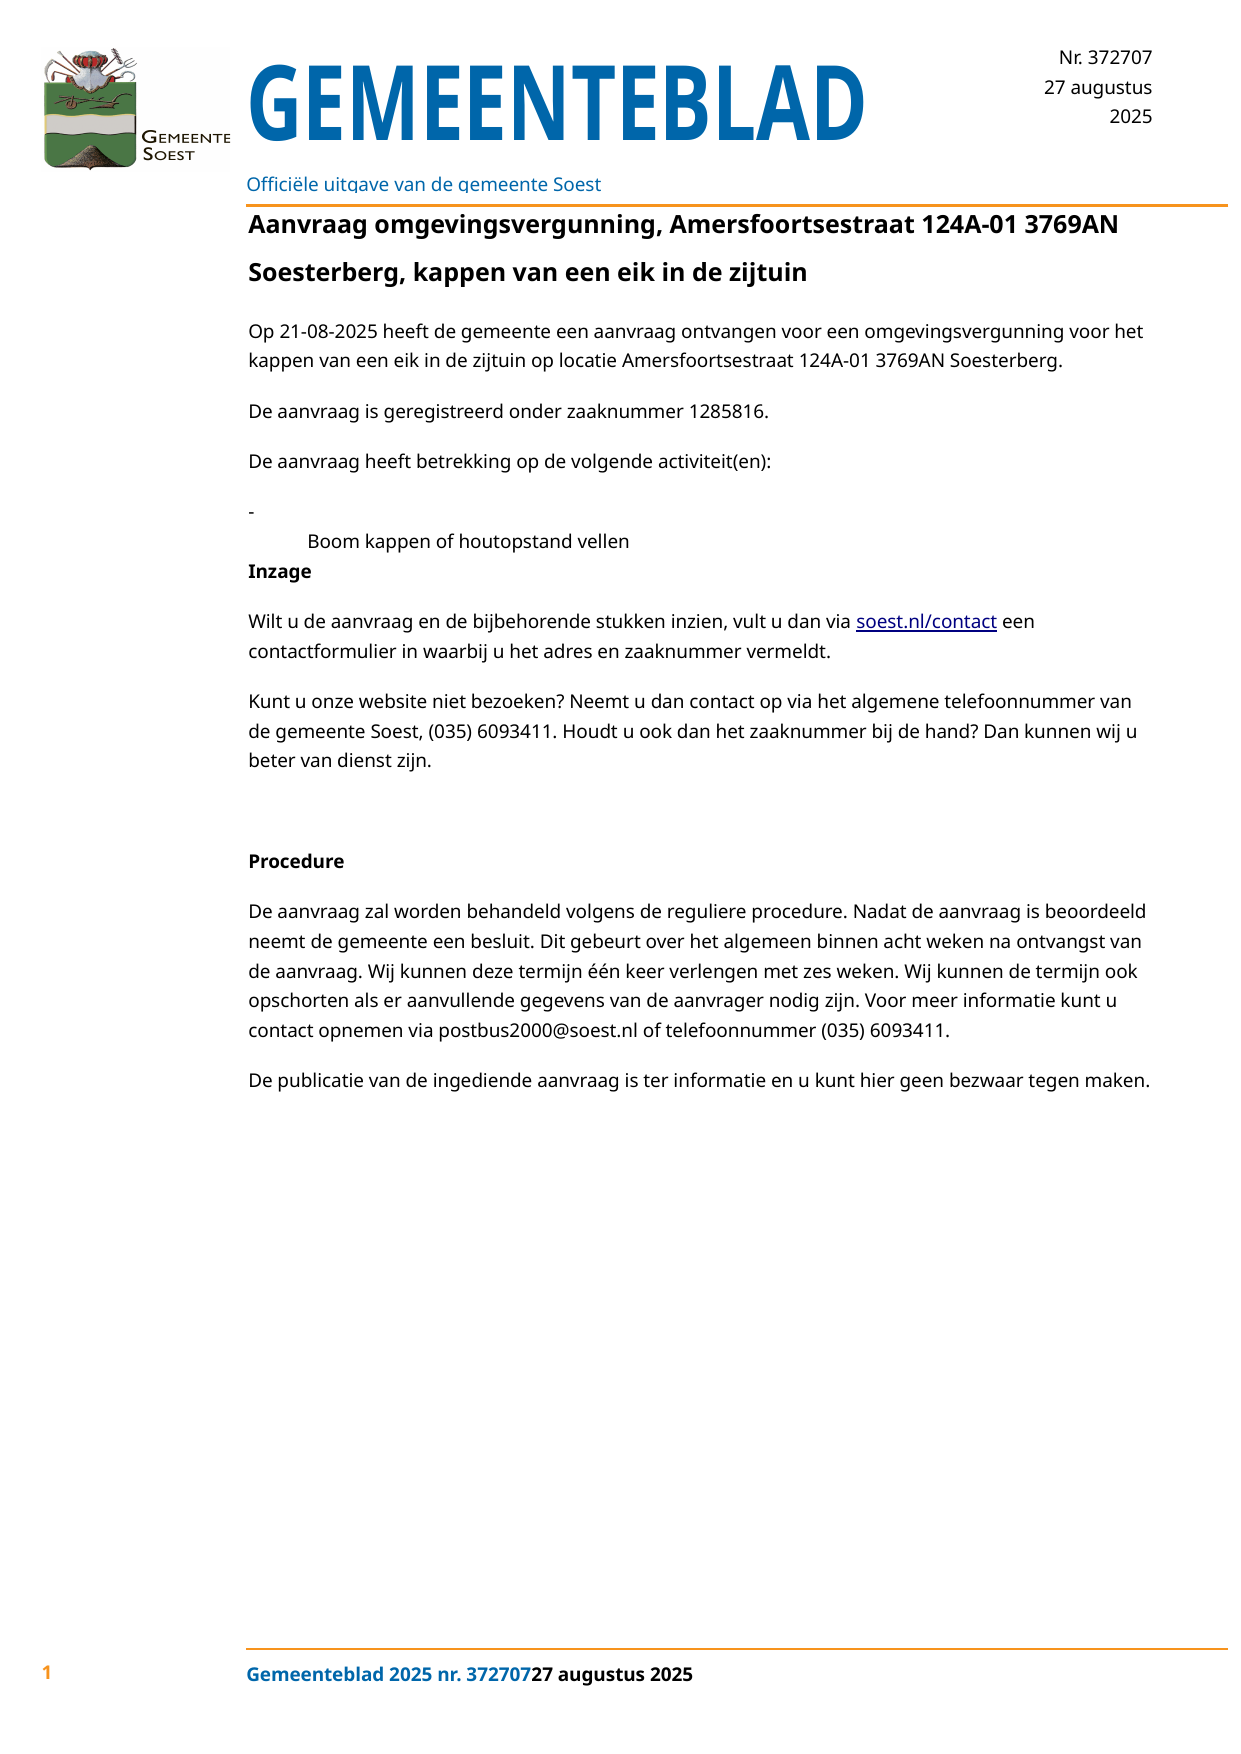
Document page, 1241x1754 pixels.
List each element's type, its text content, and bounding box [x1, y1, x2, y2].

list Boom kappen of houtopstand vellen [248, 528, 1152, 554]
text De aanvraag heeft betrekking op de volgende activiteit(en): [248, 448, 1152, 474]
text Wilt u de aanvraag en de bijbehorende stukken inzien, vult u dan via soest.nl/contact een contactformulier in waarbij u het adres en zaaknummer vermeldt. [248, 608, 1152, 664]
text De aanvraag zal worden behandeld volgens de reguliere procedure. Nadat de aanvraag is beoordeeld neemt de gemeente een besluit. Dit gebeurt over het algemeen binnen acht weken na ontvangst van de aanvraag. Wij kunnen deze termijn één keer verlengen met zes weken. Wij kunnen de termijn ook opschorten als er aanvullende gegevens van de aanvrager nodig zijn. Voor meer informatie kunt u contact opnemen via postbus2000@soest.nl of telefoonnummer (035) 6093411. [248, 899, 1152, 1043]
text De publicatie van de ingediende aanvraag is ter informatie en u kunt hier geen bezwaar tegen maken. [248, 1067, 1152, 1093]
text De aanvraag is geregistreerd onder zaaknummer 1285816. [248, 398, 1152, 424]
text Procedure [248, 848, 1152, 874]
text Op 21-08-2025 heeft de gemeente een aanvraag ontvangen voor een omgevingsvergunning voor het kappen van een eik in de zijtuin op locatie Amersfoortsestraat 124A-01 3769AN Soesterberg. [248, 318, 1152, 373]
text Inzage [248, 558, 1152, 584]
text Kunt u onze website niet bezoeken? Neemt u dan contact op via het algemene telefoonnummer van de gemeente Soest, (035) 6093411. Houdt u ook dan het zaaknummer bij de hand? Dan kunnen wij u beter van dienst zijn. [248, 688, 1152, 773]
picture [41, 47, 231, 172]
text Aanvraag omgevingsvergunning, Amersfoortsestraat 124A-01 3769AN Soesterberg, kappen van een eik in de zijtuin [248, 207, 1152, 288]
